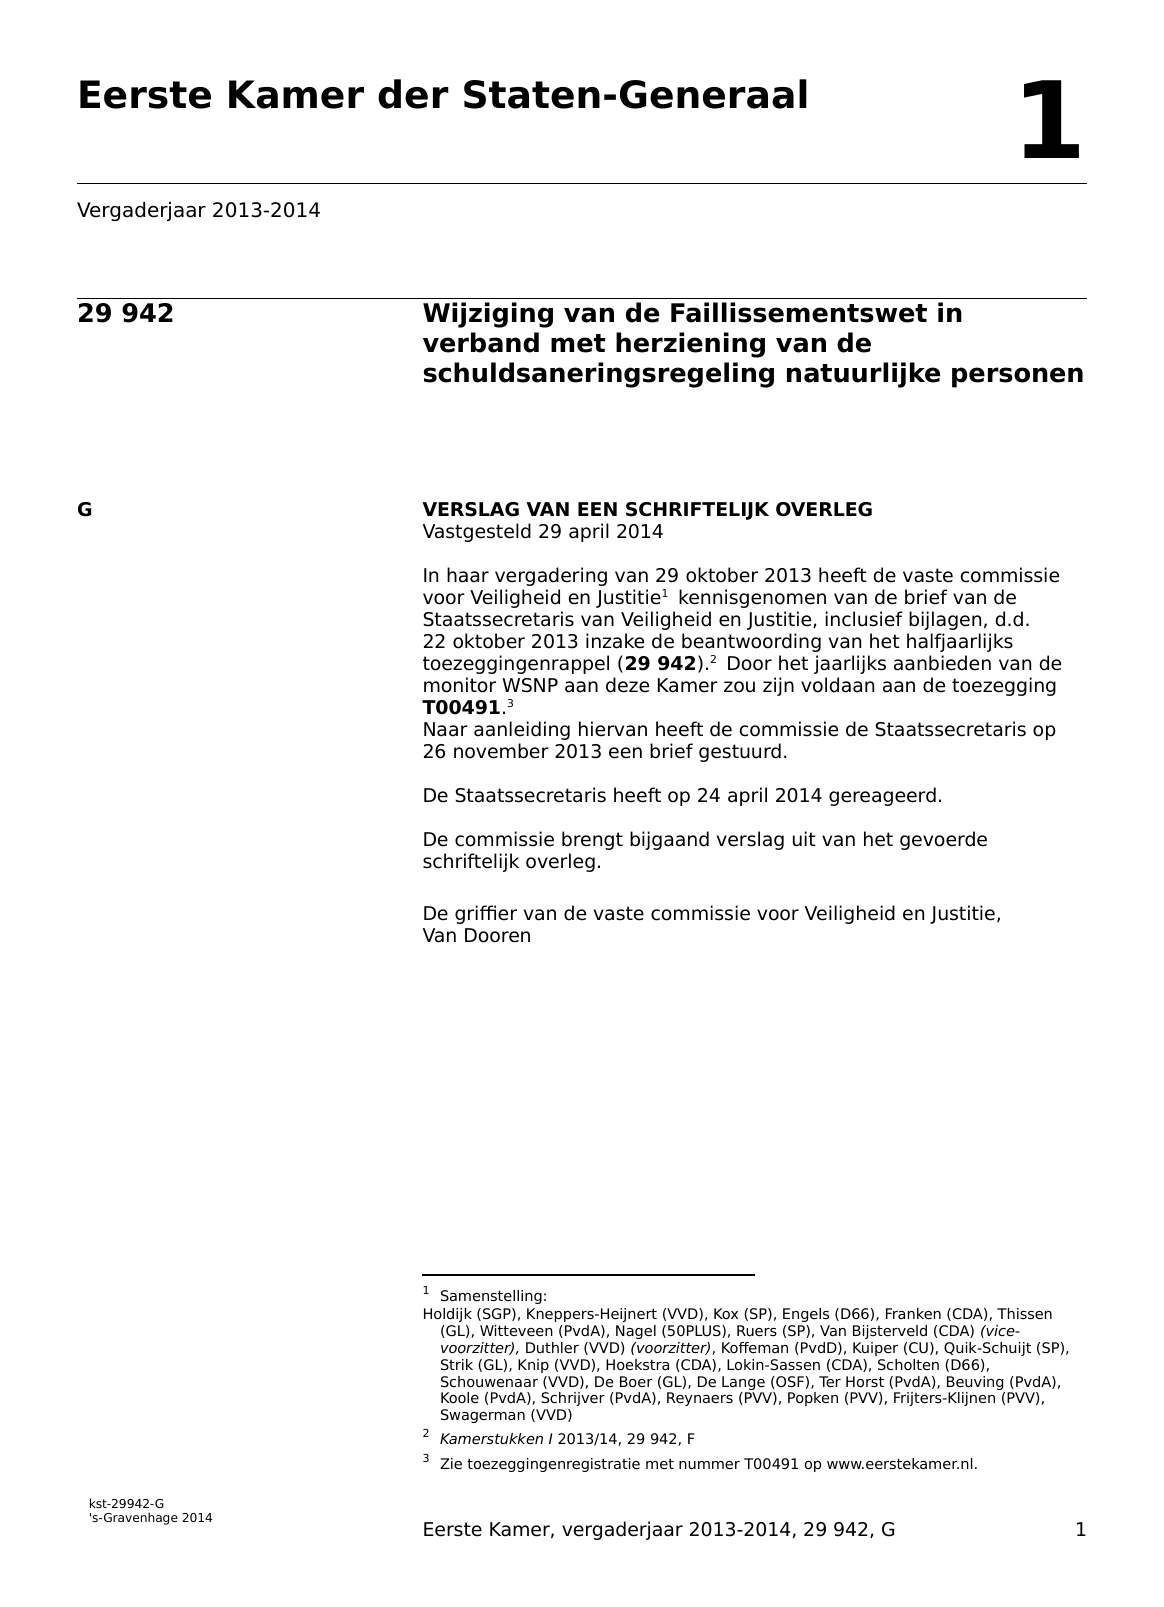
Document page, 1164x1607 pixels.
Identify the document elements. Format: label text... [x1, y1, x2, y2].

subtitle 29 942 Wijziging van de Faillissementswet in verband met herziening van de schuldsaneringsregeling natuurlijke personen [77, 299, 1087, 388]
subtitle G VERSLAG VAN EEN SCHRIFTELIJK OVERLEG [77, 499, 1087, 521]
text De commissie brengt bijgaand verslag uit van het gevoerde schriftelijk overleg. [422, 829, 1087, 873]
text 's-Gravenhage 2014 [88, 1511, 323, 1525]
text Vastgesteld 29 april 2014 [422, 521, 1087, 543]
text De griffier van de vaste commissie voor Veiligheid en Justitie, Van Dooren [422, 903, 1087, 947]
text Zie toezeggingenregistratie met nummer T00491 op www.eerstekamer.nl. [422, 1452, 1087, 1474]
text Samenstelling: [422, 1284, 1087, 1306]
text Naar aanleiding hiervan heeft de commissie de Staatssecretaris op 26 november 2013 een brief gestuurd. [422, 719, 1087, 763]
table_cell Vergaderjaar 2013-2014 [77, 184, 1087, 298]
table_header 1 [886, 59, 1087, 183]
text kst-29942-G [88, 1497, 323, 1511]
text Holdijk (SGP), Kneppers-Heijnert (VVD), Kox (SP), Engels (D66), Franken (CDA), Thissen (GL), Witteveen (PvdA), Nagel (50PLUS), Ruers (SP), Van Bijsterveld (CDA) (vice-voorzitter), Duthler (VVD) (voorzitter), Koffeman (PvdD), Kuiper (CU), Quik-Schuijt (SP), Strik (GL), Knip (VVD), Hoekstra (CDA), Lokin-Sassen (CDA), Scholten (D66), Schouwenaar (VVD), De Boer (GL), De Lange (OSF), Ter Horst (PvdA), Beuving (PvdA), Koole (PvdA), Schrijver (PvdA), Reynaers (PVV), Popken (PVV), Frijters-Klijnen (PVV), Swagerman (VVD) [422, 1306, 1087, 1424]
table_header Eerste Kamer der Staten-Generaal [77, 59, 886, 183]
text De Staatssecretaris heeft op 24 april 2014 gereageerd. [422, 785, 1087, 807]
text In haar vergadering van 29 oktober 2013 heeft de vaste commissie voor Veiligheid en Justitie kennisgenomen van de brief van de Staatssecretaris van Veiligheid en Justitie, inclusief bijlagen, d.d. 22 oktober 2013 inzake de beantwoording van het halfjaarlijks toezeggingenrappel (29 942). Door het jaarlijks aanbieden van de monitor WSNP aan deze Kamer zou zijn voldaan aan de toezegging T00491. [422, 565, 1087, 719]
text Kamerstukken I 2013/14, 29 942, F [422, 1427, 1087, 1449]
